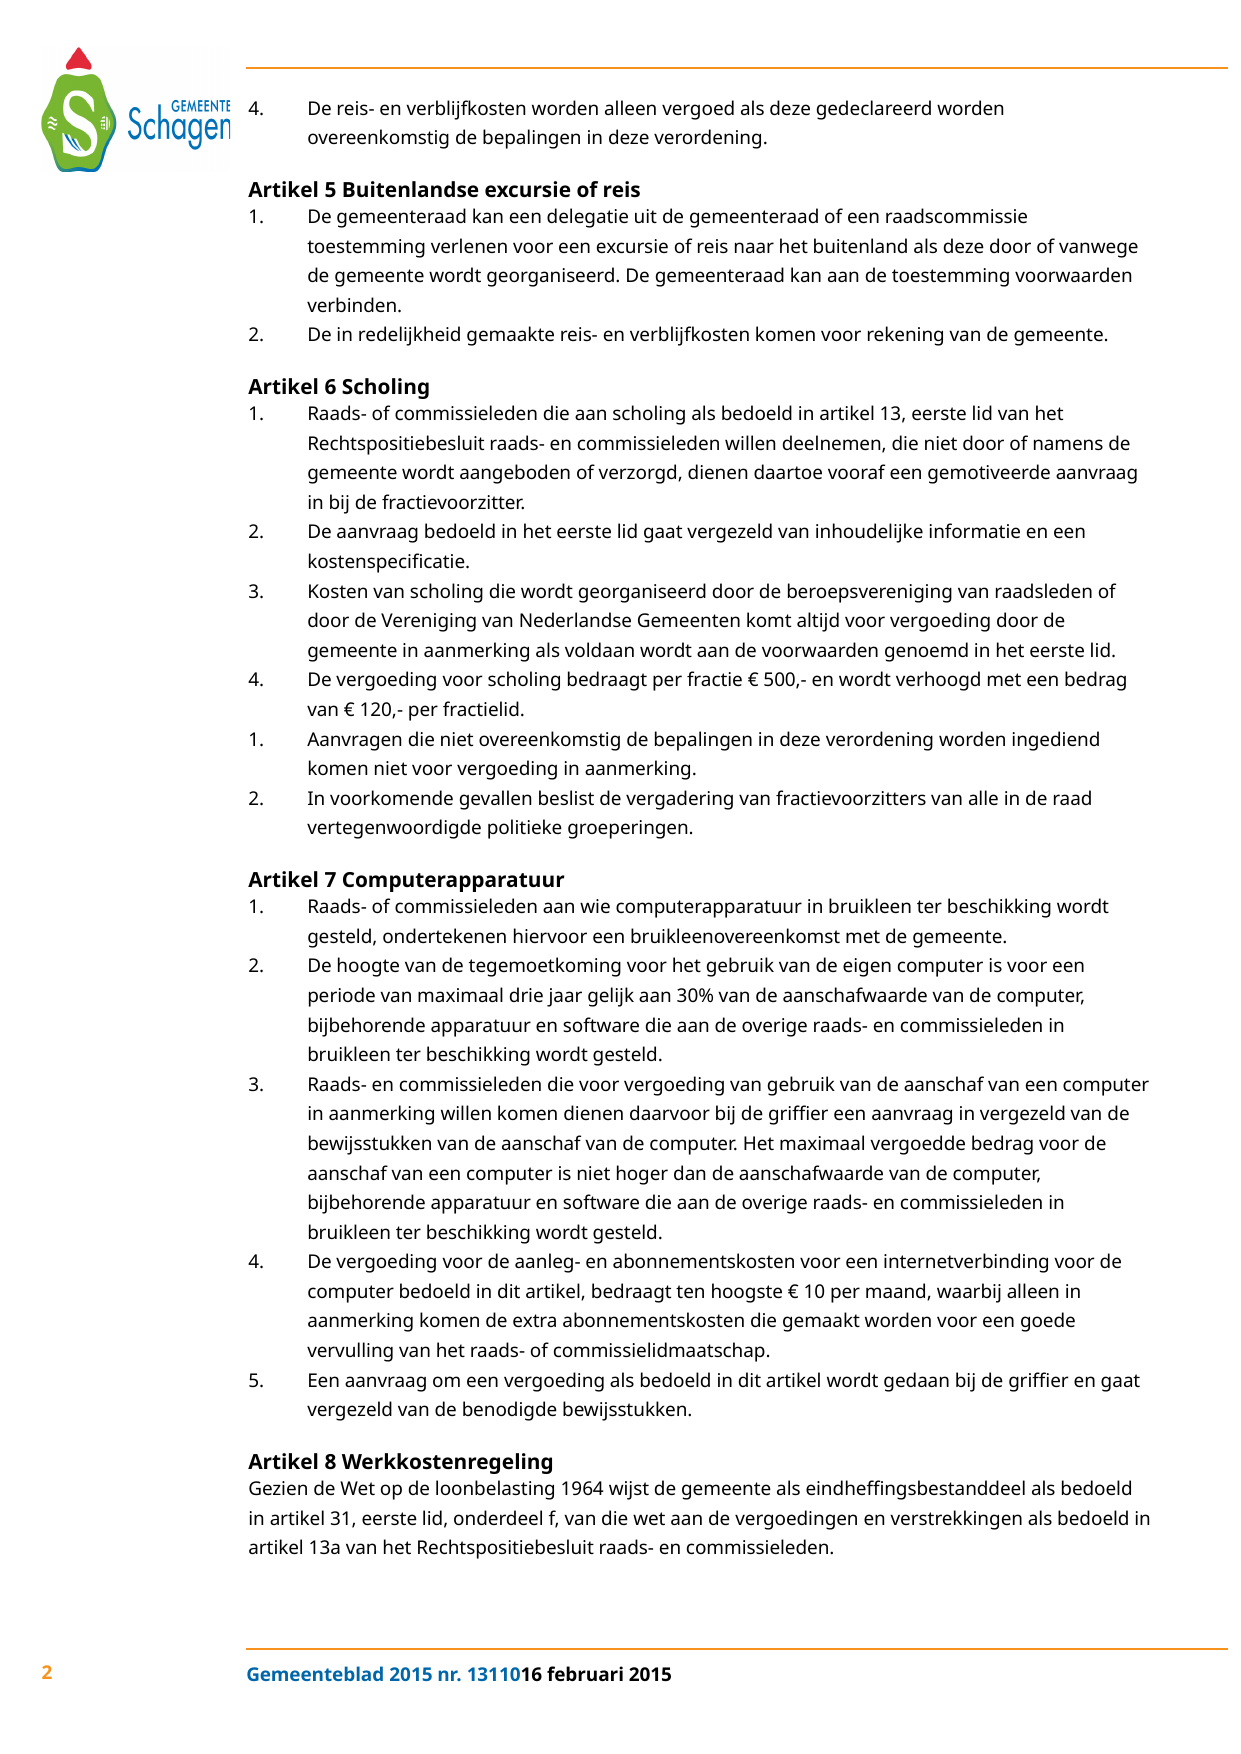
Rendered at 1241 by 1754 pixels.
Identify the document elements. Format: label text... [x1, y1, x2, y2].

list De gemeenteraad kan een delegatie uit de gemeenteraad of een raadscommissie toestemming verlenen voor een excursie of reis naar het buitenland als deze door of vanwege de gemeente wordt georganiseerd. De gemeenteraad kan aan de toestemming voorwaarden verbinden. [248, 203, 1152, 318]
list De reis- en verblijfkosten worden alleen vergoed als deze gedeclareerd worden overeenkomstig de bepalingen in deze verordening. [248, 95, 1152, 150]
list De aanvraag bedoeld in het eerste lid gaat vergezeld van inhoudelijke informatie en een kostenspecificatie. [248, 519, 1152, 574]
text Gezien de Wet op de loonbelasting 1964 wijst de gemeente als eindheffingsbestanddeel als bedoeld in artikel 31, eerste lid, onderdeel f, van die wet aan de vergoedingen en verstrekkingen als bedoeld in artikel 13a van het Rechtspositiebesluit raads- en commissieleden. [248, 1475, 1152, 1560]
list Raads- of commissieleden aan wie computerapparatuur in bruikleen ter beschikking wordt gesteld, ondertekenen hiervoor een bruikleenovereenkomst met de gemeente. [248, 893, 1152, 949]
list Kosten van scholing die wordt georganiseerd door de beroepsvereniging van raadsleden of door de Vereniging van Nederlandse Gemeenten komt altijd voor vergoeding door de gemeente in aanmerking als voldaan wordt aan de voorwaarden genoemd in het eerste lid. [248, 578, 1152, 663]
picture [41, 47, 231, 172]
list De in redelijkheid gemaakte reis- en verblijfkosten komen voor rekening van de gemeente. [248, 322, 1152, 347]
list Raads- en commissieleden die voor vergoeding van gebruik van de aanschaf van een computer in aanmerking willen komen dienen daarvoor bij de griffier een aanvraag in vergezeld van de bewijsstukken van de aanschaf van de computer. Het maximaal vergoedde bedrag voor de aanschaf van een computer is niet hoger dan de aanschafwaarde van de computer, bijbehorende apparatuur en software die aan de overige raads- en commissieleden in bruikleen ter beschikking wordt gesteld. [248, 1071, 1152, 1244]
text Artikel 8 Werkkostenregeling [248, 1447, 1152, 1475]
list De vergoeding voor de aanleg- en abonnementskosten voor een internetverbinding voor de computer bedoeld in dit artikel, bedraagt ten hoogste € 10 per maand, waarbij alleen in aanmerking komen de extra abonnementskosten die gemaakt worden voor een goede vervulling van het raads- of commissielidmaatschap. [248, 1248, 1152, 1363]
text Artikel 7 Computerapparatuur [248, 865, 1152, 893]
list Aanvragen die niet overeenkomstig de bepalingen in deze verordening worden ingediend komen niet voor vergoeding in aanmerking. [248, 726, 1152, 781]
text Artikel 6 Scholing [248, 372, 1152, 400]
list In voorkomende gevallen beslist de vergadering van fractievoorzitters van alle in de raad vertegenwoordigde politieke groeperingen. [248, 785, 1152, 840]
list Een aanvraag om een vergoeding als bedoeld in dit artikel wordt gedaan bij de griffier en gaat vergezeld van de benodigde bewijsstukken. [248, 1367, 1152, 1422]
list De hoogte van de tegemoetkoming voor het gebruik van de eigen computer is voor een periode van maximaal drie jaar gelijk aan 30% van de aanschafwaarde van de computer, bijbehorende apparatuur en software die aan de overige raads- en commissieleden in bruikleen ter beschikking wordt gesteld. [248, 953, 1152, 1067]
text Artikel 5 Buitenlandse excursie of reis [248, 175, 1152, 203]
list De vergoeding voor scholing bedraagt per fractie € 500,- en wordt verhoogd met een bedrag van € 120,- per fractielid. [248, 667, 1152, 722]
list Raads- of commissieleden die aan scholing als bedoeld in artikel 13, eerste lid van het Rechtspositiebesluit raads- en commissieleden willen deelnemen, die niet door of namens de gemeente wordt aangeboden of verzorgd, dienen daartoe vooraf een gemotiveerde aanvraag in bij de fractievoorzitter. [248, 400, 1152, 515]
